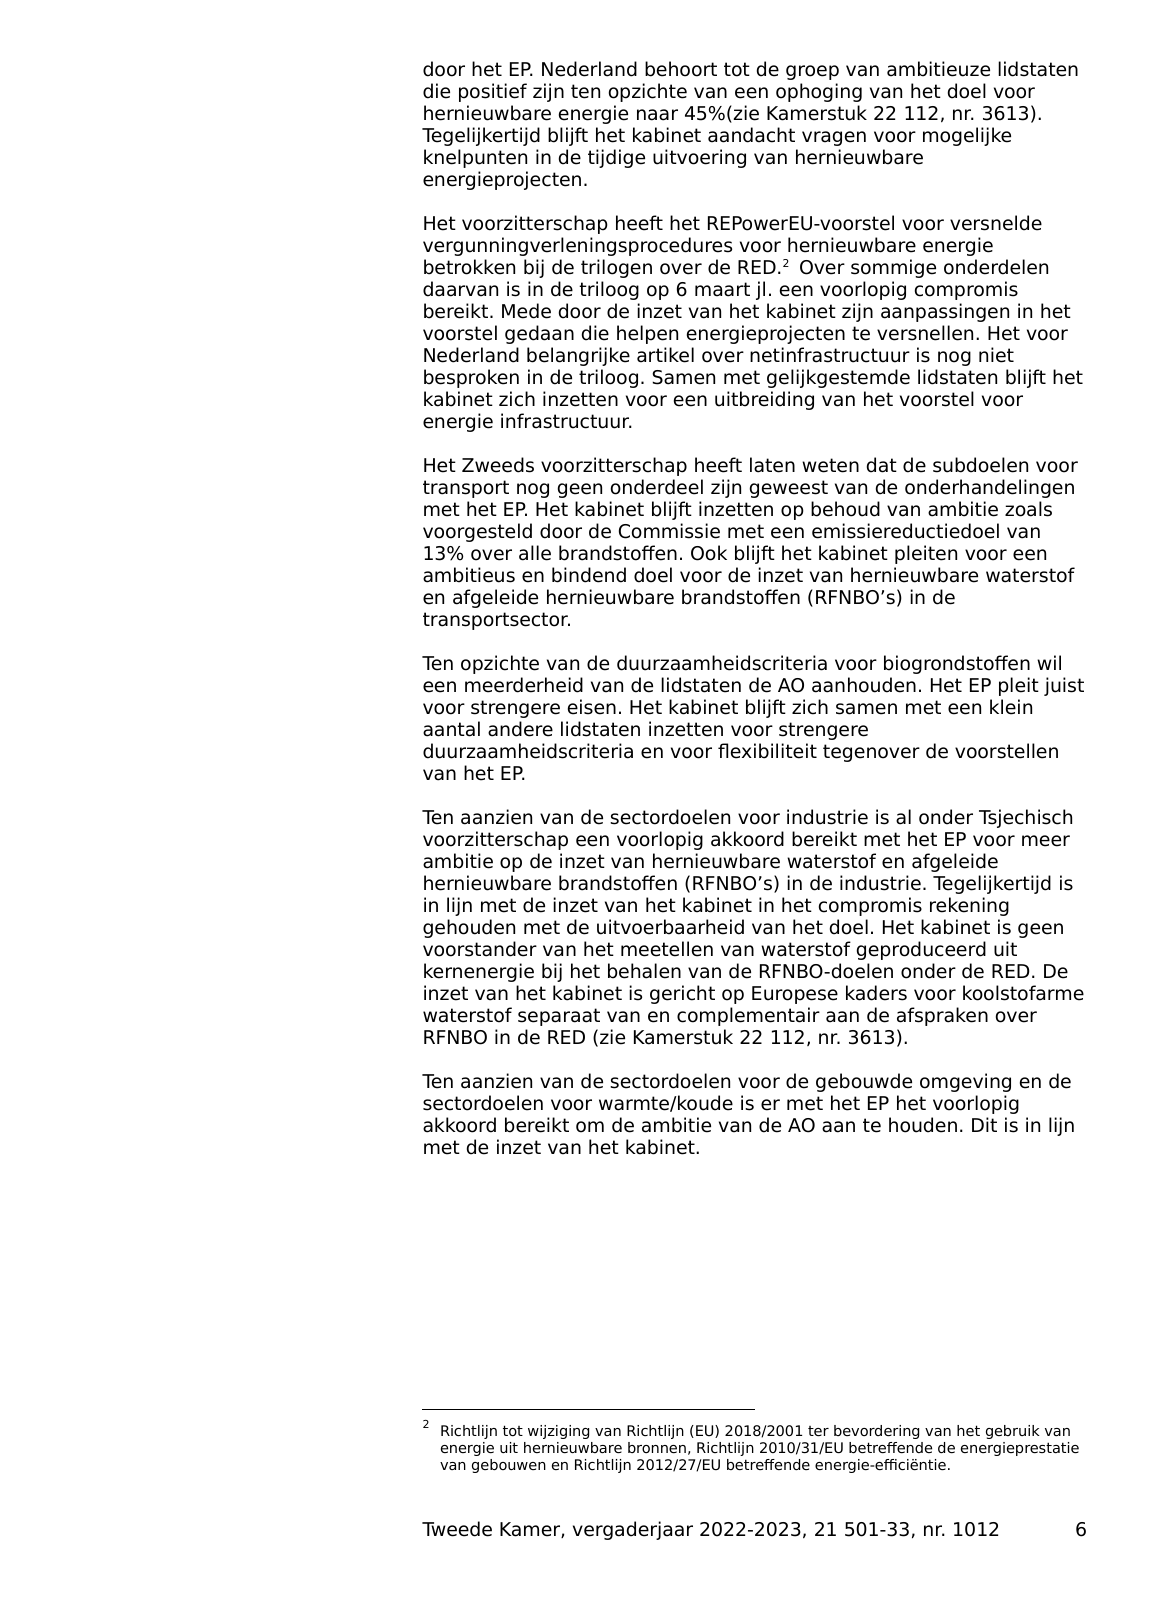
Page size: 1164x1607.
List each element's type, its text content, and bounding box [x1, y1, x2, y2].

text Richtlijn tot wijziging van Richtlijn (EU) 2018/2001 ter bevordering van het gebruik van energie uit hernieuwbare bronnen, Richtlijn 2010/31/EU betreffende de energieprestatie van gebouwen en Richtlijn 2012/27/EU betreffende energie-efficiëntie. [422, 1418, 1087, 1474]
text Het voorzitterschap heeft het REPowerEU-voorstel voor versnelde vergunningverleningsprocedures voor hernieuwbare energie betrokken bij de trilogen over de RED. Over sommige onderdelen daarvan is in de triloog op 6 maart jl. een voorlopig compromis bereikt. Mede door de inzet van het kabinet zijn aanpassingen in het voorstel gedaan die helpen energieprojecten te versnellen. Het voor Nederland belangrijke artikel over netinfrastructuur is nog niet besproken in de triloog. Samen met gelijkgestemde lidstaten blijft het kabinet zich inzetten voor een uitbreiding van het voorstel voor energie infrastructuur. [422, 213, 1087, 433]
text Ten aanzien van de sectordoelen voor de gebouwde omgeving en de sectordoelen voor warmte/koude is er met het EP het voorlopig akkoord bereikt om de ambitie van de AO aan te houden. Dit is in lijn met de inzet van het kabinet. [422, 1071, 1087, 1159]
text Het Zweeds voorzitterschap heeft laten weten dat de subdoelen voor transport nog geen onderdeel zijn geweest van de onderhandelingen met het EP. Het kabinet blijft inzetten op behoud van ambitie zoals voorgesteld door de Commissie met een emissiereductiedoel van 13% over alle brandstoffen. Ook blijft het kabinet pleiten voor een ambitieus en bindend doel voor de inzet van hernieuwbare waterstof en afgeleide hernieuwbare brandstoffen (RFNBO’s) in de transportsector. [422, 455, 1087, 631]
text door het EP. Nederland behoort tot de groep van ambitieuze lidstaten die positief zijn ten opzichte van een ophoging van het doel voor hernieuwbare energie naar 45%(zie Kamerstuk 22 112, nr. 3613). Tegelijkertijd blijft het kabinet aandacht vragen voor mogelijke knelpunten in de tijdige uitvoering van hernieuwbare energieprojecten. [422, 59, 1087, 191]
text Ten aanzien van de sectordoelen voor industrie is al onder Tsjechisch voorzitterschap een voorlopig akkoord bereikt met het EP voor meer ambitie op de inzet van hernieuwbare waterstof en afgeleide hernieuwbare brandstoffen (RFNBO’s) in de industrie. Tegelijkertijd is in lijn met de inzet van het kabinet in het compromis rekening gehouden met de uitvoerbaarheid van het doel. Het kabinet is geen voorstander van het meetellen van waterstof geproduceerd uit kernenergie bij het behalen van de RFNBO-doelen onder de RED. De inzet van het kabinet is gericht op Europese kaders voor koolstofarme waterstof separaat van en complementair aan de afspraken over RFNBO in de RED (zie Kamerstuk 22 112, nr. 3613). [422, 807, 1087, 1049]
text Ten opzichte van de duurzaamheidscriteria voor biogrondstoffen wil een meerderheid van de lidstaten de AO aanhouden. Het EP pleit juist voor strengere eisen. Het kabinet blijft zich samen met een klein aantal andere lidstaten inzetten voor strengere duurzaamheidscriteria en voor flexibiliteit tegenover de voorstellen van het EP. [422, 653, 1087, 785]
